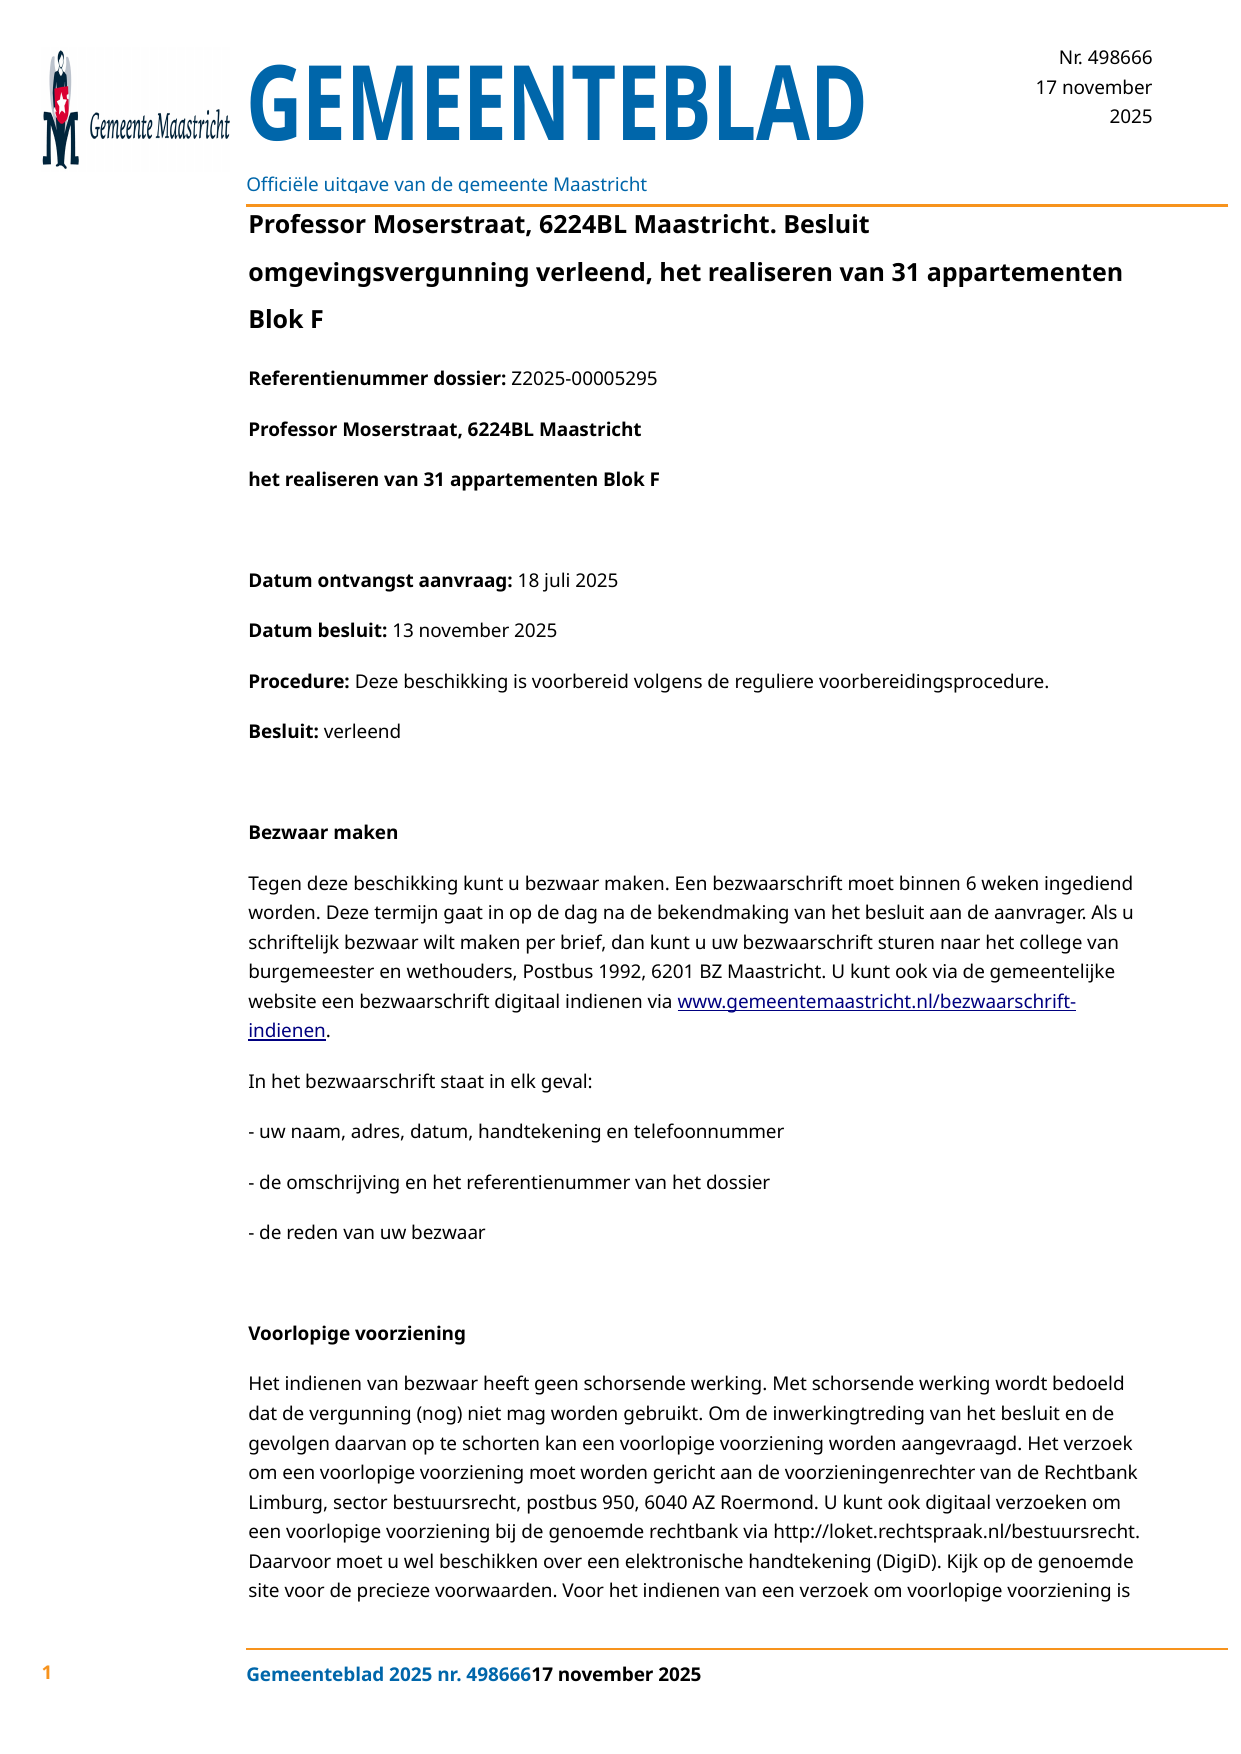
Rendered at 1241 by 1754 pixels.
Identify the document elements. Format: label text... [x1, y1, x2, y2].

picture [41, 47, 231, 172]
text - uw naam, adres, datum, handtekening en telefoonnummer [248, 1118, 1152, 1144]
text Het indienen van bezwaar heeft geen schorsende werking. Met schorsende werking wordt bedoeld dat de vergunning (nog) niet mag worden gebruikt. Om de inwerkingtreding van het besluit en de gevolgen daarvan op te schorten kan een voorlopige voorziening worden aangevraagd. Het verzoek om een voorlopige voorziening moet worden gericht aan de voorzieningenrechter van de Rechtbank Limburg, sector bestuursrecht, postbus 950, 6040 AZ Roermond. U kunt ook digitaal verzoeken om een voorlopige voorziening bij de genoemde rechtbank via http://loket.rechtspraak.nl/bestuursrecht. Daarvoor moet u wel beschikken over een elektronische handtekening (DigiD). Kijk op de genoemde site voor de precieze voorwaarden. Voor het indienen van een verzoek om voorlopige voorziening is [248, 1371, 1152, 1603]
text - de reden van uw bezwaar [248, 1219, 1152, 1245]
text het realiseren van 31 appartementen Blok F [248, 466, 1152, 492]
text Datum besluit: 13 november 2025 [248, 618, 1152, 643]
text Besluit: verleend [248, 718, 1152, 744]
text Referentienummer dossier: Z2025-00005295 [248, 366, 1152, 391]
text Procedure: Deze beschikking is voorbereid volgens de reguliere voorbereidingsprocedure. [248, 668, 1152, 694]
text Datum ontvangst aanvraag: 18 juli 2025 [248, 567, 1152, 593]
text Professor Moserstraat, 6224BL Maastricht. Besluit omgevingsvergunning verleend, het realiseren van 31 appartementen Blok F [248, 207, 1152, 336]
text Bezwaar maken [248, 819, 1152, 845]
text Tegen deze beschikking kunt u bezwaar maken. Een bezwaarschrift moet binnen 6 weken ingediend worden. Deze termijn gaat in op de dag na de bekendmaking van het besluit aan de aanvrager. Als u schriftelijk bezwaar wilt maken per brief, dan kunt u uw bezwaarschrift sturen naar het college van burgemeester en wethouders, Postbus 1992, 6201 BZ Maastricht. U kunt ook via de gemeentelijke website een bezwaarschrift digitaal indienen via www.gemeentemaastricht.nl/bezwaarschrift-indienen. [248, 870, 1152, 1043]
text In het bezwaarschrift staat in elk geval: [248, 1068, 1152, 1094]
text Voorlopige voorziening [248, 1320, 1152, 1346]
text - de omschrijving en het referentienummer van het dossier [248, 1169, 1152, 1194]
text Professor Moserstraat, 6224BL Maastricht [248, 416, 1152, 442]
